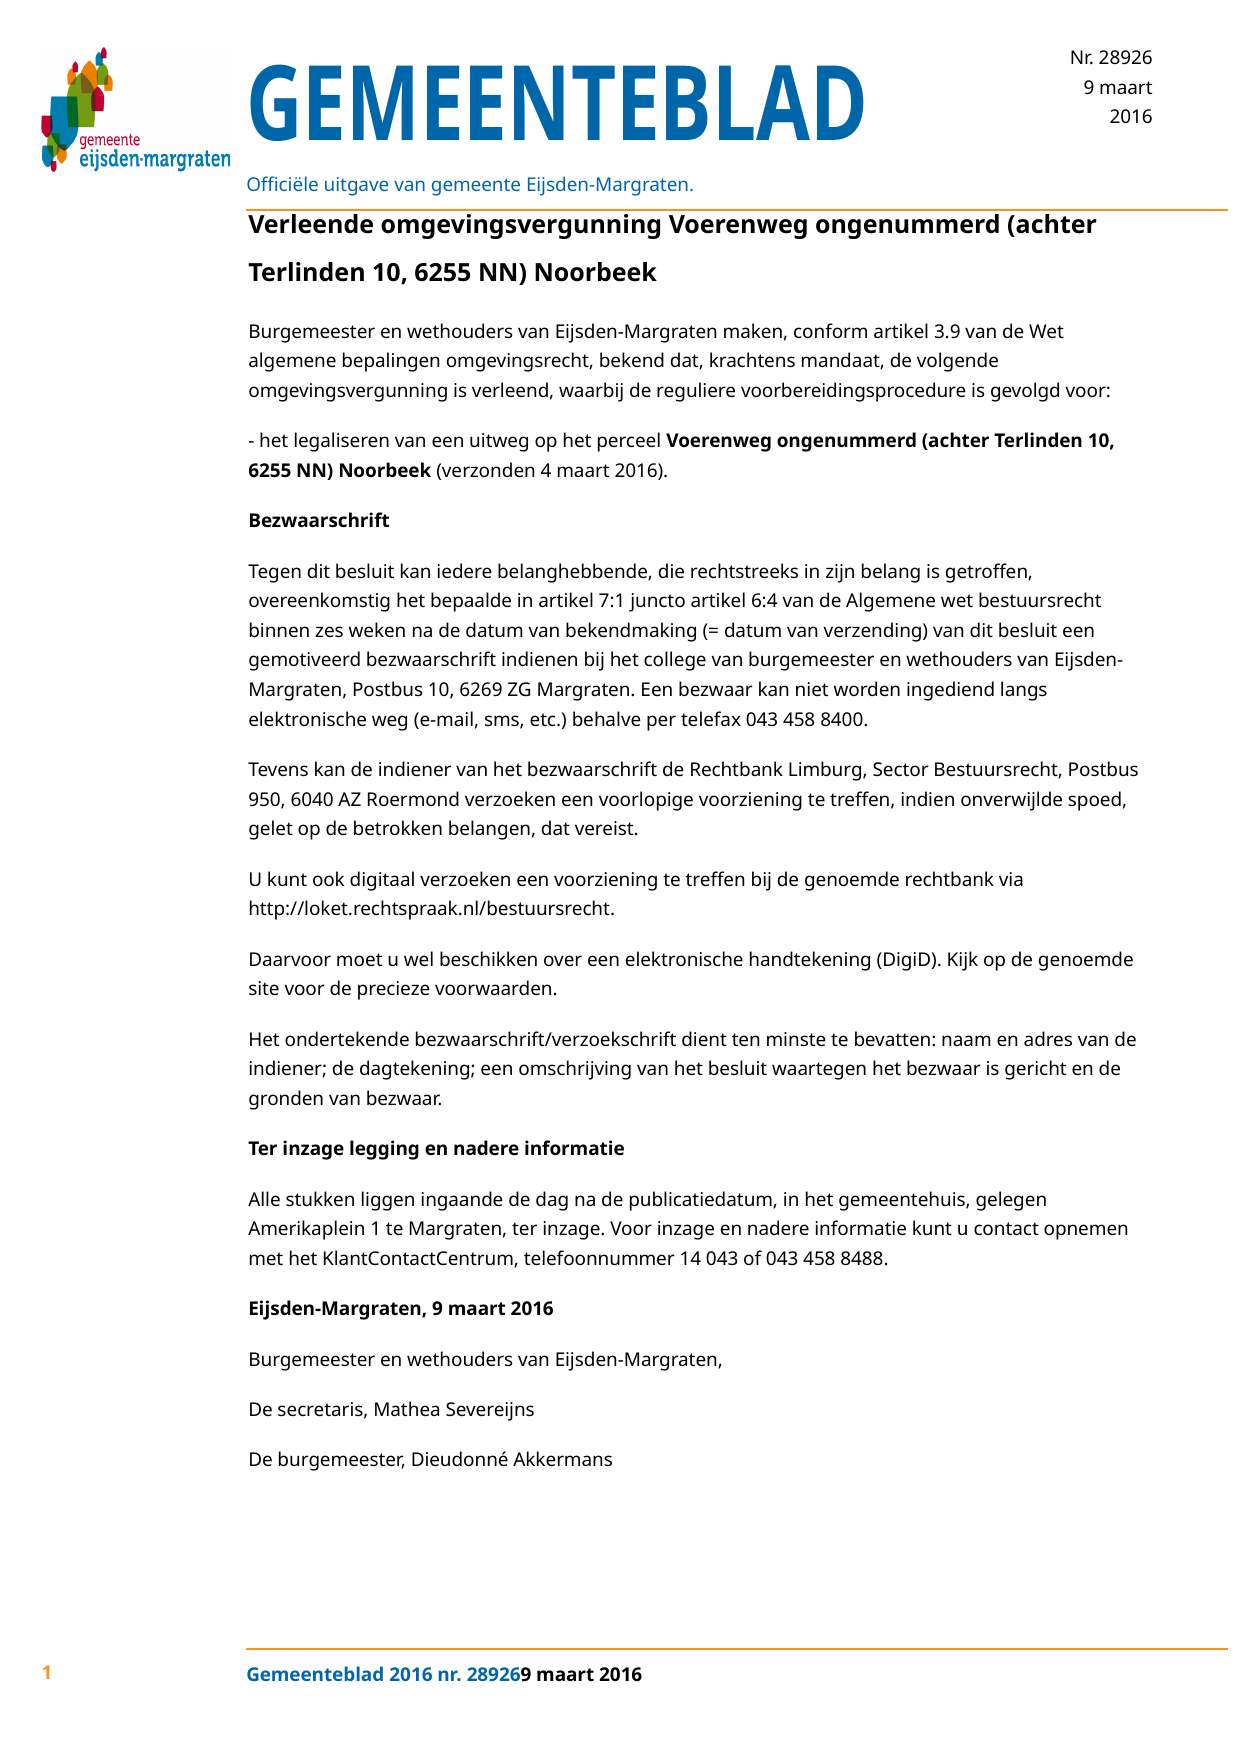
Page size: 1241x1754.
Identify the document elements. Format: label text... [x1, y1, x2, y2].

text Burgemeester en wethouders van Eijsden-Margraten maken, conform artikel 3.9 van de Wet algemene bepalingen omgevingsrecht, bekend dat, krachtens mandaat, de volgende omgevingsvergunning is verleend, waarbij de reguliere voorbereidingsprocedure is gevolgd voor: [248, 318, 1152, 403]
text - het legaliseren van een uitweg op het perceel Voerenweg ongenummerd (achter Terlinden 10, 6255 NN) Noorbeek (verzonden 4 maart 2016). [248, 427, 1152, 483]
text Tevens kan de indiener van het bezwaarschrift de Rechtbank Limburg, Sector Bestuursrecht, Postbus 950, 6040 AZ Roermond verzoeken een voorlopige voorziening te treffen, indien onverwijlde spoed, gelet op de betrokken belangen, dat vereist. [248, 756, 1152, 841]
text Daarvoor moet u wel beschikken over een elektronische handtekening (DigiD). Kijk op de genoemde site voor de precieze voorwaarden. [248, 946, 1152, 1001]
text De secretaris, Mathea Severeijns [248, 1396, 1152, 1422]
text Eijsden-Margraten, 9 maart 2016 [248, 1295, 1152, 1321]
text Alle stukken liggen ingaande de dag na de publicatiedatum, in het gemeentehuis, gelegen Amerikaplein 1 te Margraten, ter inzage. Voor inzage en nadere informatie kunt u contact opnemen met het KlantContactCentrum, telefoonnummer 14 043 of 043 458 8488. [248, 1186, 1152, 1271]
text Ter inzage legging en nadere informatie [248, 1135, 1152, 1161]
text Tegen dit besluit kan iedere belanghebbende, die rechtstreeks in zijn belang is getroffen, overeenkomstig het bepaalde in artikel 7:1 juncto artikel 6:4 van de Algemene wet bestuursrecht binnen zes weken na de datum van bekendmaking (= datum van verzending) van dit besluit een gemotiveerd bezwaarschrift indienen bij het college van burgemeester en wethouders van Eijsden-Margraten, Postbus 10, 6269 ZG Margraten. Een bezwaar kan niet worden ingediend langs elektronische weg (e-mail, sms, etc.) behalve per telefax 043 458 8400. [248, 558, 1152, 732]
text Burgemeester en wethouders van Eijsden-Margraten, [248, 1346, 1152, 1372]
text Bezwaarschrift [248, 507, 1152, 533]
text Het ondertekende bezwaarschrift/verzoekschrift dient ten minste te bevatten: naam en adres van de indiener; de dagtekening; een omschrijving van het besluit waartegen het bezwaar is gericht en de gronden van bezwaar. [248, 1026, 1152, 1111]
text Verleende omgevingsvergunning Voerenweg ongenummerd (achter Terlinden 10, 6255 NN) Noorbeek [248, 211, 1152, 288]
text De burgemeester, Dieudonné Akkermans [248, 1447, 1152, 1472]
text U kunt ook digitaal verzoeken een voorziening te treffen bij de genoemde rechtbank via http://loket.rechtspraak.nl/bestuursrecht. [248, 866, 1152, 921]
picture [41, 47, 231, 172]
